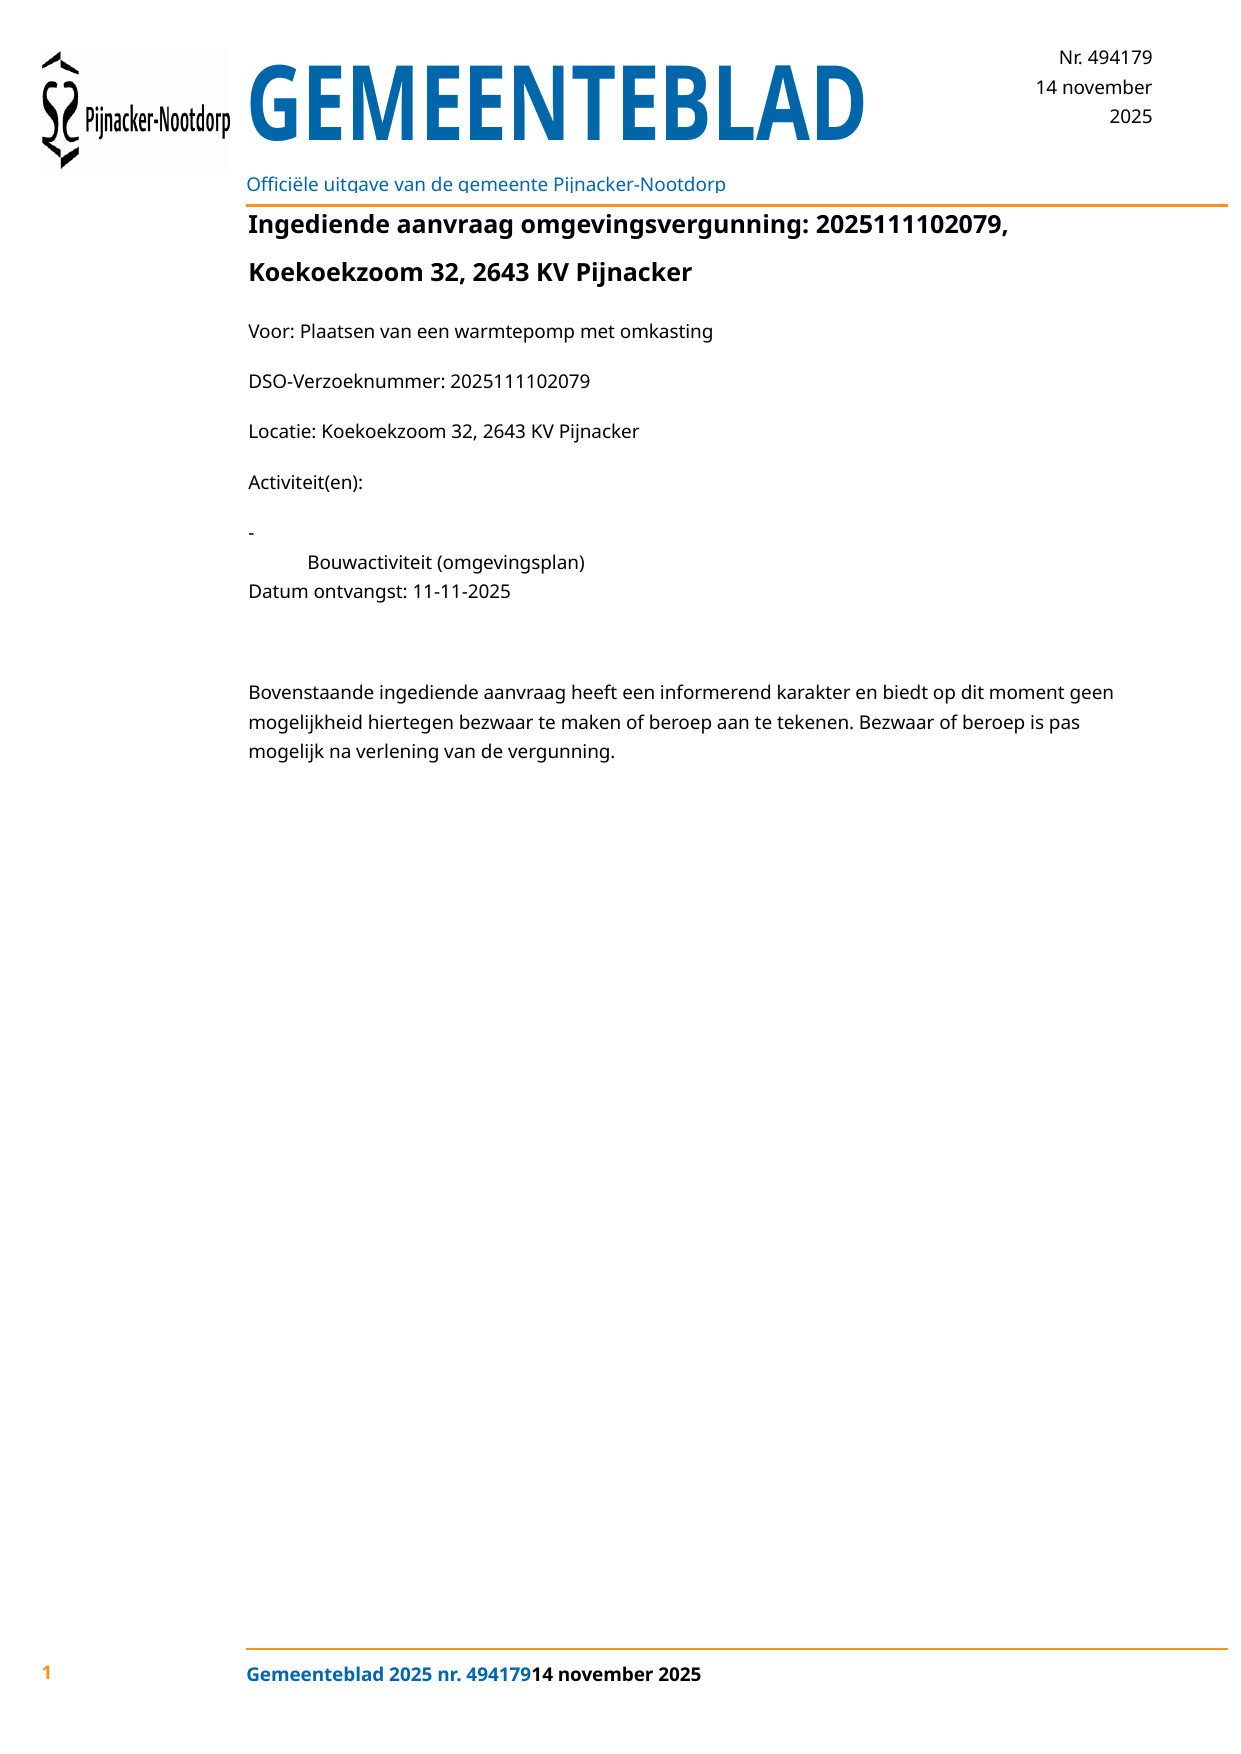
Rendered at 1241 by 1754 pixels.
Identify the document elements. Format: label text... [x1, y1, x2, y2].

text DSO-Verzoeknummer: 2025111102079 [248, 368, 1152, 394]
list Bouwactiviteit (omgevingsplan) [248, 549, 1152, 575]
text Locatie: Koekoekzoom 32, 2643 KV Pijnacker [248, 419, 1152, 444]
text Activiteit(en): [248, 469, 1152, 495]
text Datum ontvangst: 11-11-2025 [248, 579, 1152, 604]
picture [41, 47, 231, 172]
text Ingediende aanvraag omgevingsvergunning: 2025111102079, Koekoekzoom 32, 2643 KV Pijnacker [248, 207, 1152, 288]
text Bovenstaande ingediende aanvraag heeft een informerend karakter en biedt op dit moment geen mogelijkheid hiertegen bezwaar te maken of beroep aan te tekenen. Bezwaar of beroep is pas mogelijk na verlening van de vergunning. [248, 679, 1152, 764]
text Voor: Plaatsen van een warmtepomp met omkasting [248, 318, 1152, 344]
